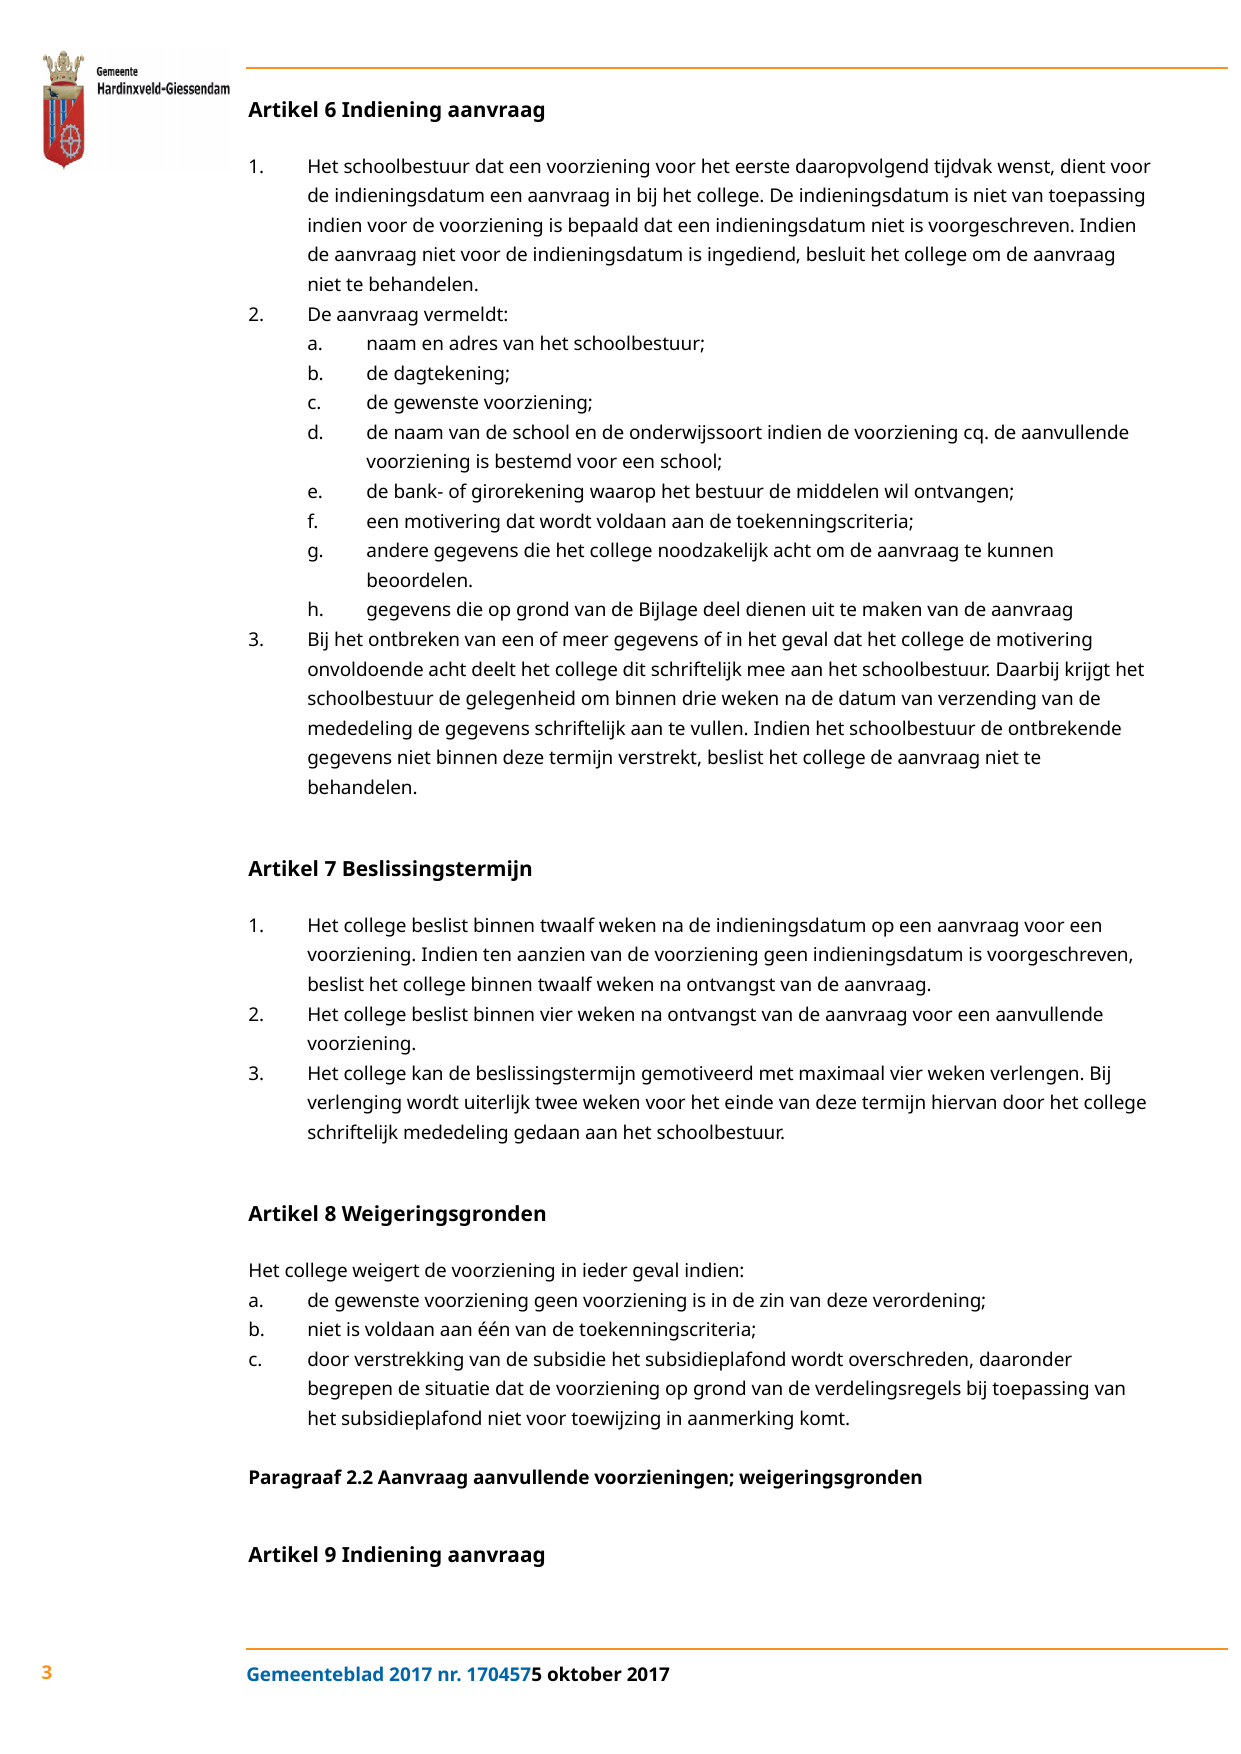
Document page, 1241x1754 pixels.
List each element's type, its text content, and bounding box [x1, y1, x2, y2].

picture [41, 47, 231, 172]
list gegevens die op grond van de Bijlage deel dienen uit te maken van de aanvraag [307, 597, 1152, 622]
text Het college weigert de voorziening in ieder geval indien: [248, 1257, 1152, 1283]
text Artikel 6 Indiening aanvraag [248, 95, 1152, 123]
list de dagtekening; [307, 360, 1152, 386]
list Het college kan de beslissingstermijn gemotiveerd met maximaal vier weken verlengen. Bij verlenging wordt uiterlijk twee weken voor het einde van deze termijn hiervan door het college schriftelijk mededeling gedaan aan het schoolbestuur. [248, 1060, 1152, 1145]
list Bij het ontbreken van een of meer gegevens of in het geval dat het college de motivering onvoldoende acht deelt het college dit schriftelijk mee aan het schoolbestuur. Daarbij krijgt het schoolbestuur de gelegenheid om binnen drie weken na de datum van verzending van de mededeling de gegevens schriftelijk aan te vullen. Indien het schoolbestuur de ontbrekende gegevens niet binnen deze termijn verstrekt, beslist het college de aanvraag niet te behandelen. [248, 626, 1152, 800]
list andere gegevens die het college noodzakelijk acht om de aanvraag te kunnen beoordelen. [307, 537, 1152, 593]
list naam en adres van het schoolbestuur; [307, 330, 1152, 356]
text Artikel 7 Beslissingstermijn [248, 854, 1152, 882]
list de naam van de school en de onderwijssoort indien de voorziening cq. de aanvullende voorziening is bestemd voor een school; [307, 419, 1152, 474]
list de gewenste voorziening geen voorziening is in de zin van deze verordening; [248, 1287, 1152, 1312]
text Artikel 8 Weigeringsgronden [248, 1199, 1152, 1228]
list de gewenste voorziening; [307, 389, 1152, 415]
text Artikel 9 Indiening aanvraag [248, 1540, 1152, 1569]
list door verstrekking van de subsidie het subsidieplafond wordt overschreden, daaronder begrepen de situatie dat de voorziening op grond van de verdelingsregels bij toepassing van het subsidieplafond niet voor toewijzing in aanmerking komt. [248, 1346, 1152, 1431]
list Het college beslist binnen twaalf weken na de indieningsdatum op een aanvraag voor een voorziening. Indien ten aanzien van de voorziening geen indieningsdatum is voorgeschreven, beslist het college binnen twaalf weken na ontvangst van de aanvraag. [248, 912, 1152, 997]
list Het college beslist binnen vier weken na ontvangst van de aanvraag voor een aanvullende voorziening. [248, 1001, 1152, 1056]
list De aanvraag vermeldt: [248, 301, 1152, 326]
list Het schoolbestuur dat een voorziening voor het eerste daaropvolgend tijdvak wenst, dient voor de indieningsdatum een aanvraag in bij het college. De indieningsdatum is niet van toepassing indien voor de voorziening is bepaald dat een indieningsdatum niet is voorgeschreven. Indien de aanvraag niet voor de indieningsdatum is ingediend, besluit het college om de aanvraag niet te behandelen. [248, 153, 1152, 297]
list de bank- of girorekening waarop het bestuur de middelen wil ontvangen; [307, 478, 1152, 504]
text Paragraaf 2.2 Aanvraag aanvullende voorzieningen; weigeringsgronden [248, 1464, 1152, 1490]
list niet is voldaan aan één van de toekenningscriteria; [248, 1316, 1152, 1342]
list een motivering dat wordt voldaan aan de toekenningscriteria; [307, 508, 1152, 533]
